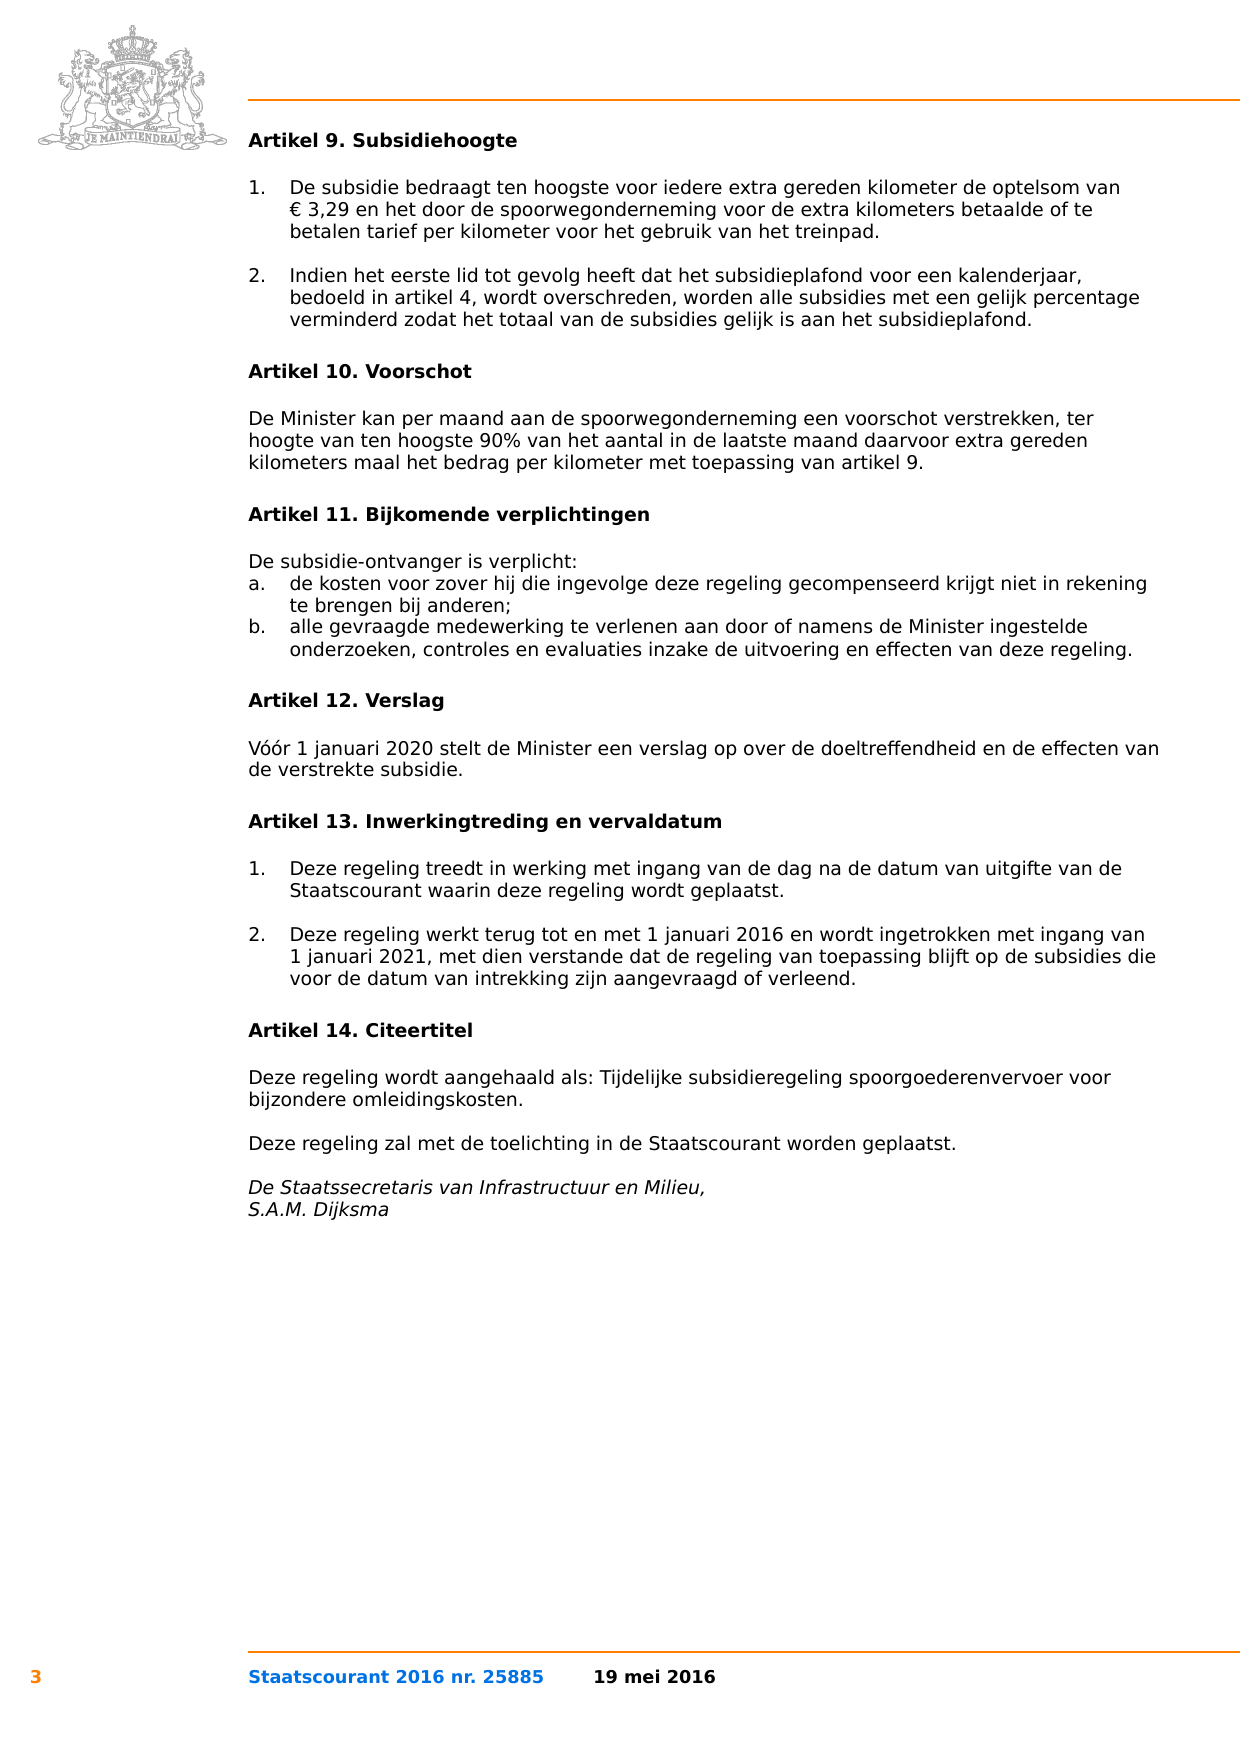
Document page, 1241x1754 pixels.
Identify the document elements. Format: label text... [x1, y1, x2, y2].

text 1. De subsidie bedraagt ten hoogste voor iedere extra gereden kilometer de optelsom van € 3,29 en het door de spoorwegonderneming voor de extra kilometers betaalde of te betalen tarief per kilometer voor het gebruik van het treinpad. [248, 177, 1163, 243]
text 2. Indien het eerste lid tot gevolg heeft dat het subsidieplafond voor een kalenderjaar, bedoeld in artikel 4, wordt overschreden, worden alle subsidies met een gelijk percentage verminderd zodat het totaal van de subsidies gelijk is aan het subsidieplafond. [248, 265, 1163, 331]
subtitle Artikel 10. Voorschot [248, 361, 1163, 383]
text 2. Deze regeling werkt terug tot en met 1 januari 2016 en wordt ingetrokken met ingang van 1 januari 2021, met dien verstande dat de regeling van toepassing blijft op de subsidies die voor de datum van intrekking zijn aangevraagd of verleend. [248, 924, 1163, 990]
subtitle Artikel 11. Bijkomende verplichtingen [248, 503, 1163, 526]
text 1. Deze regeling treedt in werking met ingang van de dag na de datum van uitgifte van de Staatscourant waarin deze regeling wordt geplaatst. [248, 858, 1163, 902]
subtitle Artikel 14. Citeertitel [248, 1020, 1163, 1042]
text Deze regeling zal met de toelichting in de Staatscourant worden geplaatst. [248, 1133, 1163, 1155]
text Vóór 1 januari 2020 stelt de Minister een verslag op over de doeltreffendheid en de effecten van de verstrekte subsidie. [248, 737, 1163, 781]
text De Minister kan per maand aan de spoorwegonderneming een voorschot verstrekken, ter hoogte van ten hoogste 90% van het aantal in de laatste maand daarvoor extra gereden kilometers maal het bedrag per kilometer met toepassing van artikel 9. [248, 408, 1163, 473]
text a. de kosten voor zover hij die ingevolge deze regeling gecompenseerd krijgt niet in rekening te brengen bij anderen; [248, 572, 1163, 616]
text De Staatssecretaris van Infrastructuur en Milieu, S.A.M. Dijksma [248, 1177, 1163, 1221]
text Deze regeling wordt aangehaald als: Tijdelijke subsidieregeling spoorgoederenvervoer voor bijzondere omleidingskosten. [248, 1067, 1163, 1111]
text De subsidie-ontvanger is verplicht: [248, 551, 1163, 572]
subtitle Artikel 9. Subsidiehoogte [248, 130, 1163, 152]
subtitle Artikel 13. Inwerkingtreding en vervaldatum [248, 811, 1163, 833]
text b. alle gevraagde medewerking te verlenen aan door of namens de Minister ingestelde onderzoeken, controles en evaluaties inzake de uitvoering en effecten van deze regeling. [248, 616, 1163, 660]
subtitle Artikel 12. Verslag [248, 690, 1163, 712]
picture [38, 25, 227, 150]
